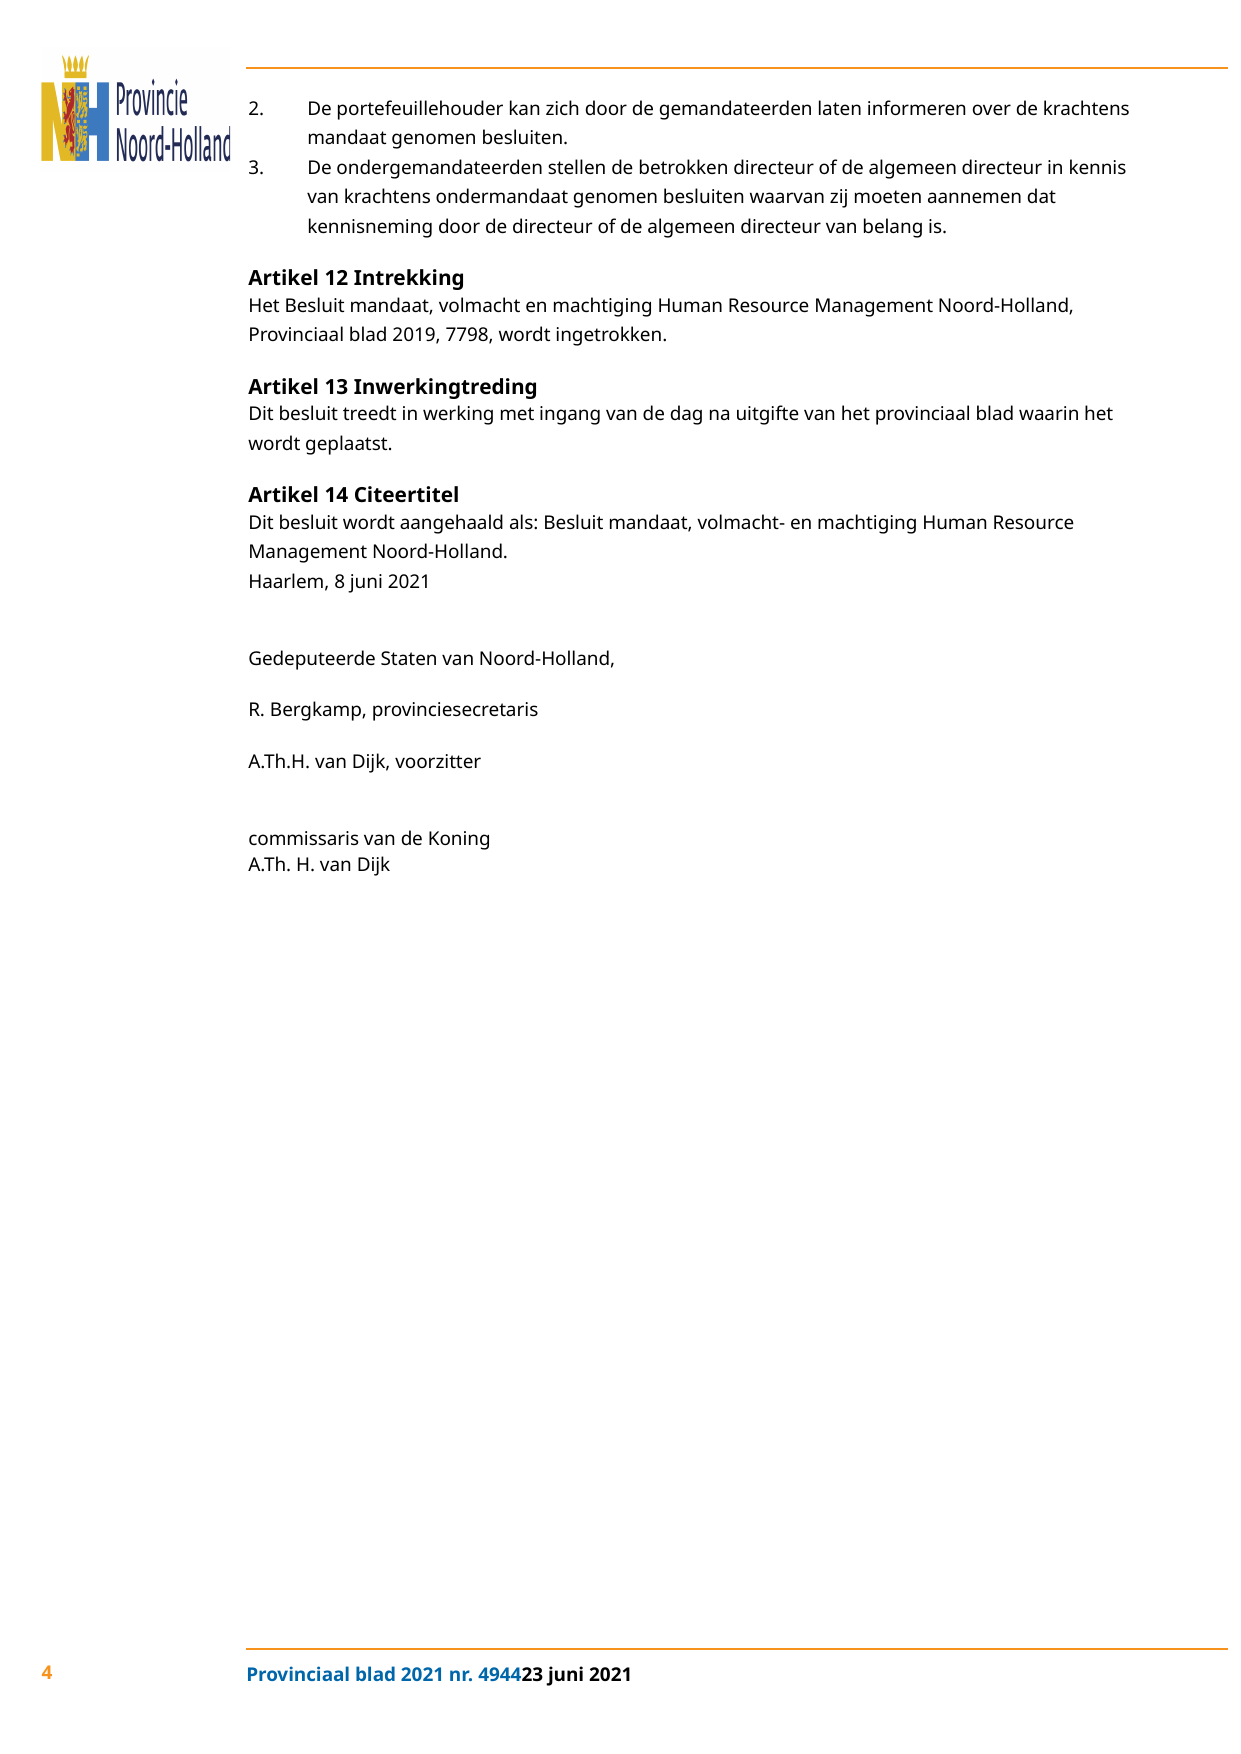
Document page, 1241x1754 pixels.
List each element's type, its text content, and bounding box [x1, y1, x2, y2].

text A.Th. H. van Dijk [248, 851, 1152, 877]
list De portefeuillehouder kan zich door de gemandateerden laten informeren over de krachtens mandaat genomen besluiten. [248, 95, 1152, 150]
text Artikel 14 Citeertitel [248, 480, 1152, 509]
text commissaris van de Koning [248, 825, 1152, 851]
text R. Bergkamp, provinciesecretaris [248, 697, 1152, 722]
text A.Th.H. van Dijk, voorzitter [248, 748, 1152, 774]
text Gedeputeerde Staten van Noord-Holland, [248, 645, 1152, 671]
text Haarlem, 8 juni 2021 [248, 568, 1152, 594]
text Het Besluit mandaat, volmacht en machtiging Human Resource Management Noord-Holland, Provinciaal blad 2019, 7798, wordt ingetrokken. [248, 292, 1152, 347]
list De ondergemandateerden stellen de betrokken directeur of de algemeen directeur in kennis van krachtens ondermandaat genomen besluiten waarvan zij moeten aannemen dat kennisneming door de directeur of de algemeen directeur van belang is. [248, 154, 1152, 239]
text Artikel 13 Inwerkingtreding [248, 372, 1152, 400]
text Dit besluit treedt in werking met ingang van de dag na uitgifte van het provinciaal blad waarin het wordt geplaatst. [248, 400, 1152, 456]
text Artikel 12 Intrekking [248, 263, 1152, 292]
text Dit besluit wordt aangehaald als: Besluit mandaat, volmacht- en machtiging Human Resource Management Noord-Holland. [248, 509, 1152, 564]
picture [41, 47, 231, 172]
